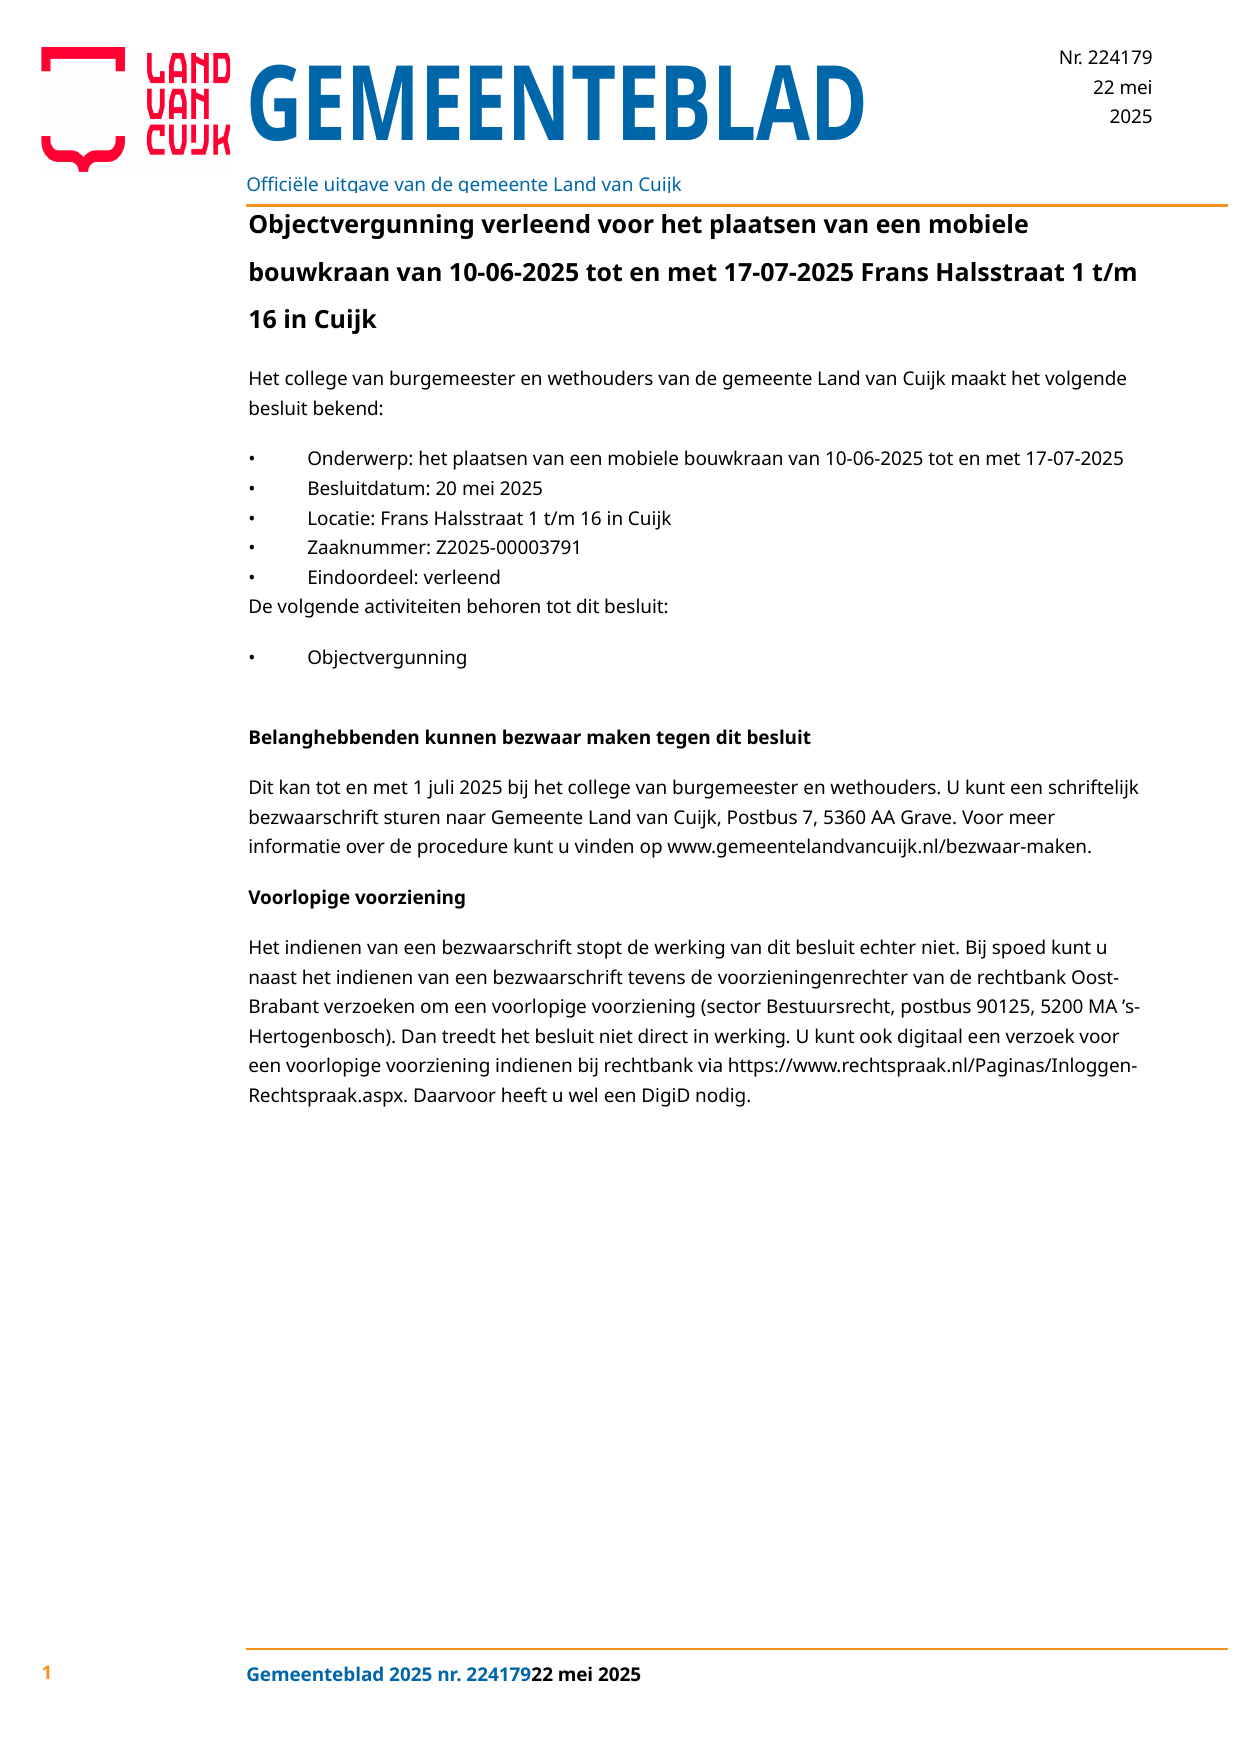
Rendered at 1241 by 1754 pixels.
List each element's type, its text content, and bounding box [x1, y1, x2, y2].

picture [41, 47, 231, 172]
list Eindoordeel: verleend [248, 564, 1152, 589]
text Belanghebbenden kunnen bezwaar maken tegen dit besluit [248, 724, 1152, 749]
text Objectvergunning verleend voor het plaatsen van een mobiele bouwkraan van 10-06-2025 tot en met 17-07-2025 Frans Halsstraat 1 t/m 16 in Cuijk [248, 207, 1152, 336]
list Objectvergunning [248, 644, 1152, 669]
text Voorlopige voorziening [248, 884, 1152, 909]
list Besluitdatum: 20 mei 2025 [248, 475, 1152, 501]
list Onderwerp: het plaatsen van een mobiele bouwkraan van 10-06-2025 tot en met 17-07-2025 [248, 446, 1152, 471]
list Zaaknummer: Z2025-00003791 [248, 534, 1152, 560]
text De volgende activiteiten behoren tot dit besluit: [248, 593, 1152, 619]
list Locatie: Frans Halsstraat 1 t/m 16 in Cuijk [248, 505, 1152, 530]
text Het indienen van een bezwaarschrift stopt de werking van dit besluit echter niet. Bij spoed kunt u naast het indienen van een bezwaarschrift tevens de voorzieningenrechter van de rechtbank Oost-Brabant verzoeken om een voorlopige voorziening (sector Bestuursrecht, postbus 90125, 5200 MA ’s-Hertogenbosch). Dan treedt het besluit niet direct in werking. U kunt ook digitaal een verzoek voor een voorlopige voorziening indienen bij rechtbank via https://www.rechtspraak.nl/Paginas/Inloggen-Rechtspraak.aspx. Daarvoor heeft u wel een DigiD nodig. [248, 934, 1152, 1108]
text Het college van burgemeester en wethouders van de gemeente Land van Cuijk maakt het volgende besluit bekend: [248, 366, 1152, 421]
text Dit kan tot en met 1 juli 2025 bij het college van burgemeester en wethouders. U kunt een schriftelijk bezwaarschrift sturen naar Gemeente Land van Cuijk, Postbus 7, 5360 AA Grave. Voor meer informatie over de procedure kunt u vinden op www.gemeentelandvancuijk.nl/bezwaar-maken. [248, 774, 1152, 859]
